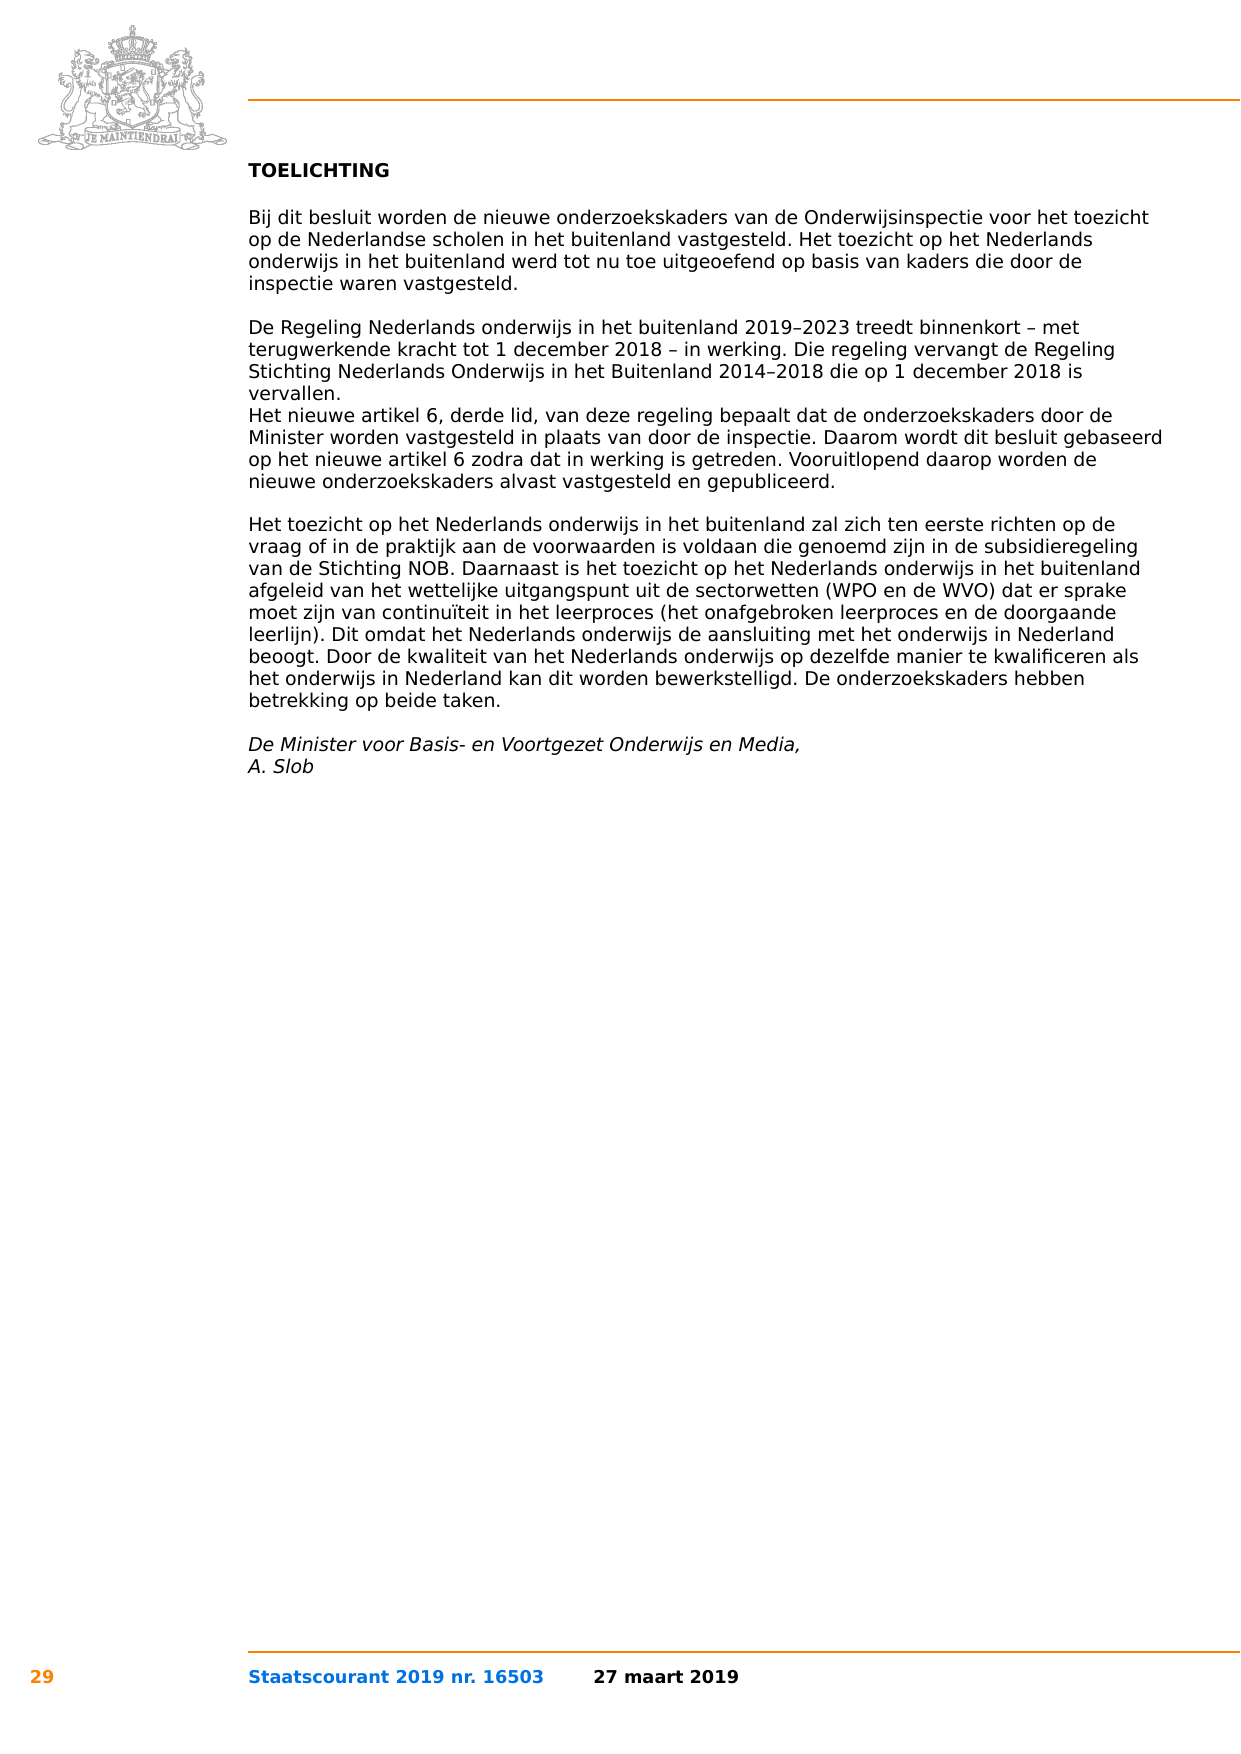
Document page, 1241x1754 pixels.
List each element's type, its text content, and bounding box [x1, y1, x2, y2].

picture [38, 25, 227, 150]
text De Regeling Nederlands onderwijs in het buitenland 2019–2023 treedt binnenkort – met terugwerkende kracht tot 1 december 2018 – in werking. Die regeling vervangt de Regeling Stichting Nederlands Onderwijs in het Buitenland 2014–2018 die op 1 december 2018 is vervallen. [248, 317, 1163, 404]
subtitle TOELICHTING [248, 160, 1163, 182]
text Bij dit besluit worden de nieuwe onderzoekskaders van de Onderwijsinspectie voor het toezicht op de Nederlandse scholen in het buitenland vastgesteld. Het toezicht op het Nederlands onderwijs in het buitenland werd tot nu toe uitgeoefend op basis van kaders die door de inspectie waren vastgesteld. [248, 207, 1163, 295]
text De Minister voor Basis- en Voortgezet Onderwijs en Media, A. Slob [248, 734, 1163, 778]
text Het toezicht op het Nederlands onderwijs in het buitenland zal zich ten eerste richten op de vraag of in de praktijk aan de voorwaarden is voldaan die genoemd zijn in de subsidieregeling van de Stichting NOB. Daarnaast is het toezicht op het Nederlands onderwijs in het buitenland afgeleid van het wettelijke uitgangspunt uit de sectorwetten (WPO en de WVO) dat er sprake moet zijn van continuïteit in het leerproces (het onafgebroken leerproces en de doorgaande leerlijn). Dit omdat het Nederlands onderwijs de aansluiting met het onderwijs in Nederland beoogt. Door de kwaliteit van het Nederlands onderwijs op dezelfde manier te kwalificeren als het onderwijs in Nederland kan dit worden bewerkstelligd. De onderzoekskaders hebben betrekking op beide taken. [248, 514, 1163, 712]
text Het nieuwe artikel 6, derde lid, van deze regeling bepaalt dat de onderzoekskaders door de Minister worden vastgesteld in plaats van door de inspectie. Daarom wordt dit besluit gebaseerd op het nieuwe artikel 6 zodra dat in werking is getreden. Vooruitlopend daarop worden de nieuwe onderzoekskaders alvast vastgesteld en gepubliceerd. [248, 404, 1163, 492]
